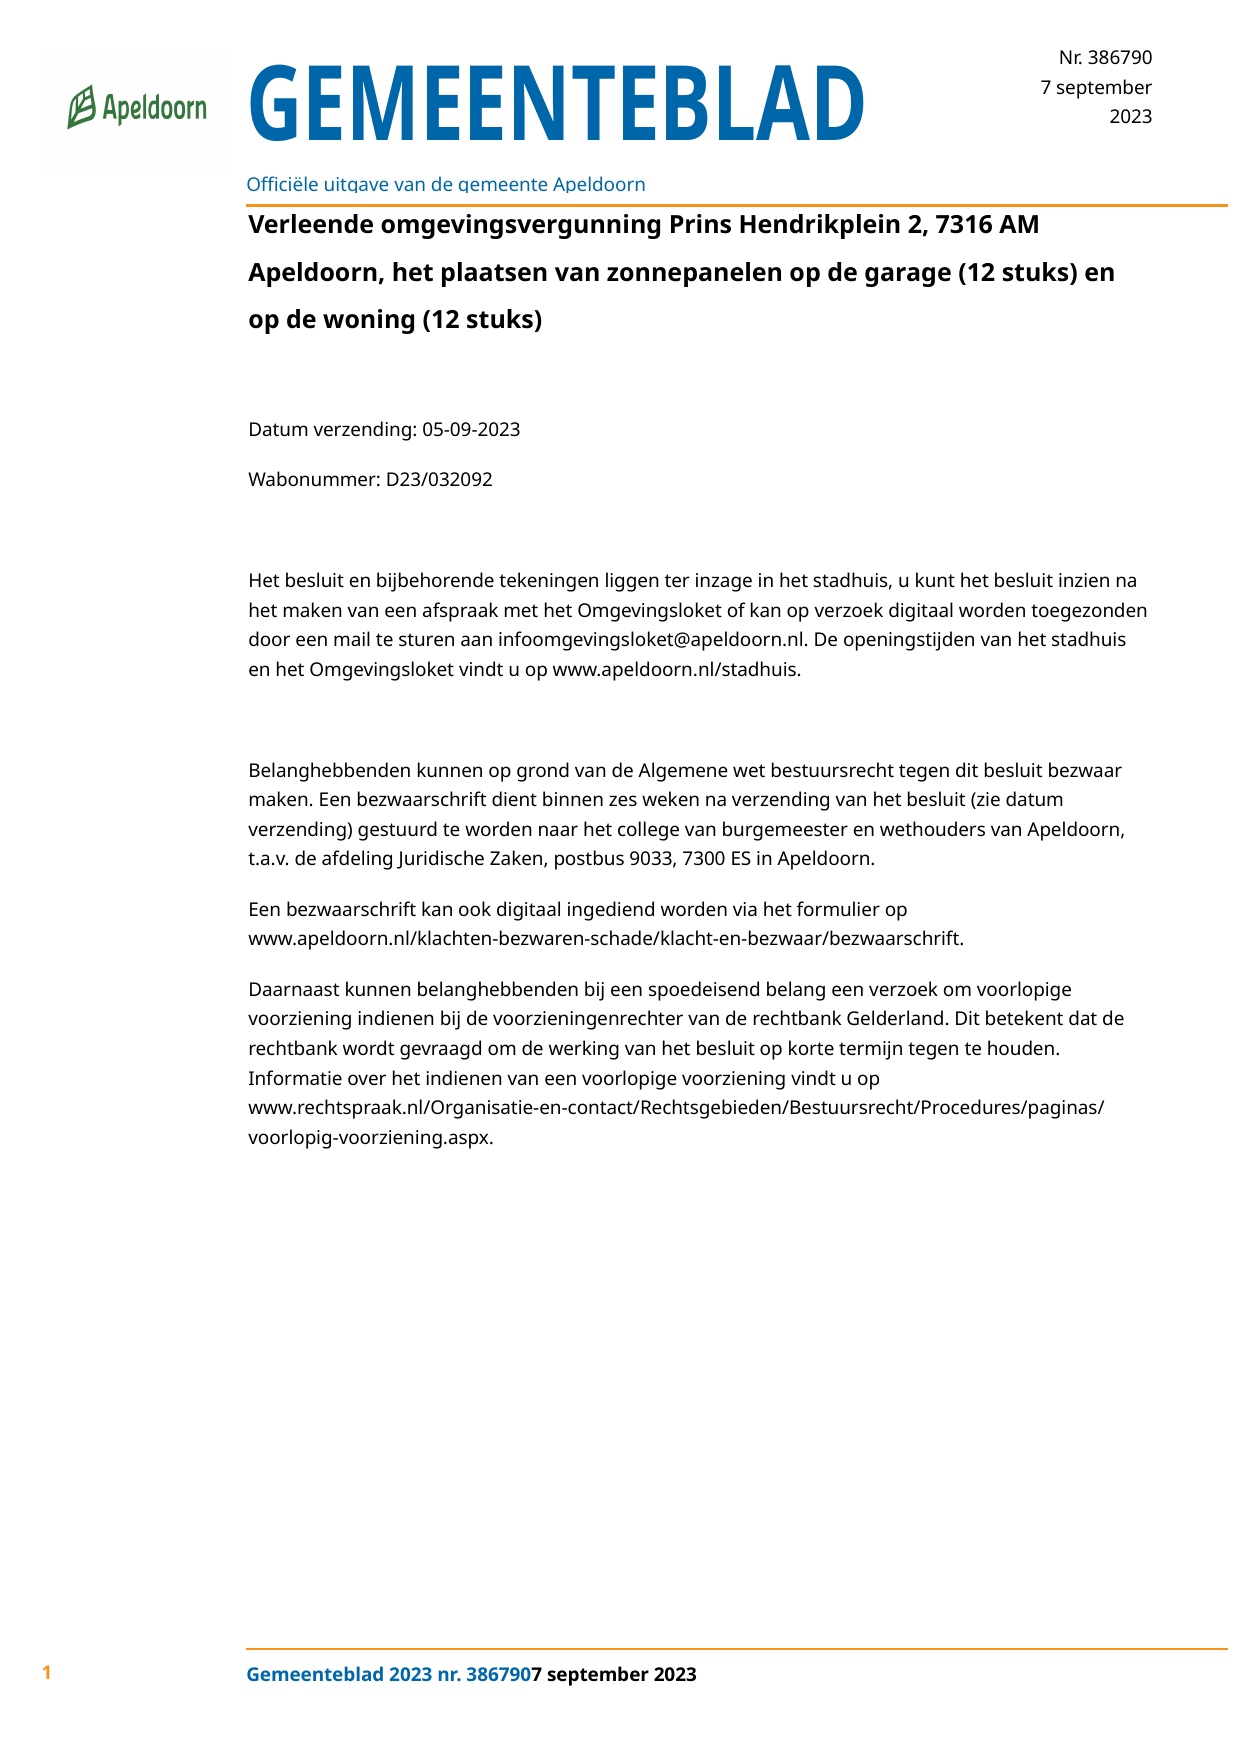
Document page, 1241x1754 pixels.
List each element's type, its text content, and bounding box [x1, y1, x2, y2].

text Het besluit en bijbehorende tekeningen liggen ter inzage in het stadhuis, u kunt het besluit inzien na het maken van een afspraak met het Omgevingsloket of kan op verzoek digitaal worden toegezonden door een mail te sturen aan infoomgevingsloket@apeldoorn.nl. De openingstijden van het stadhuis en het Omgevingsloket vindt u op www.apeldoorn.nl/stadhuis. [248, 567, 1152, 682]
text Belanghebbenden kunnen op grond van de Algemene wet bestuursrecht tegen dit besluit bezwaar maken. Een bezwaarschrift dient binnen zes weken na verzending van het besluit (zie datum verzending) gestuurd te worden naar het college van burgemeester en wethouders van Apeldoorn, t.a.v. de afdeling Juridische Zaken, postbus 9033, 7300 ES in Apeldoorn. [248, 757, 1152, 871]
text Wabonummer: D23/032092 [248, 466, 1152, 492]
picture [41, 47, 231, 172]
text Een bezwaarschrift kan ook digitaal ingediend worden via het formulier op www.apeldoorn.nl/klachten-bezwaren-schade/klacht-en-bezwaar/bezwaarschrift. [248, 896, 1152, 951]
text Daarnaast kunnen belanghebbenden bij een spoedeisend belang een verzoek om voorlopige voorziening indienen bij de voorzieningenrechter van de rechtbank Gelderland. Dit betekent dat de rechtbank wordt gevraagd om de werking van het besluit op korte termijn tegen te houden. Informatie over het indienen van een voorlopige voorziening vindt u op www.rechtspraak.nl/Organisatie-en-contact/Rechtsgebieden/Bestuursrecht/Procedures/paginas/voorlopig-voorziening.aspx. [248, 976, 1152, 1149]
text Datum verzending: 05-09-2023 [248, 416, 1152, 442]
text Verleende omgevingsvergunning Prins Hendrikplein 2, 7316 AM Apeldoorn, het plaatsen van zonnepanelen op de garage (12 stuks) en op de woning (12 stuks) [248, 207, 1152, 336]
